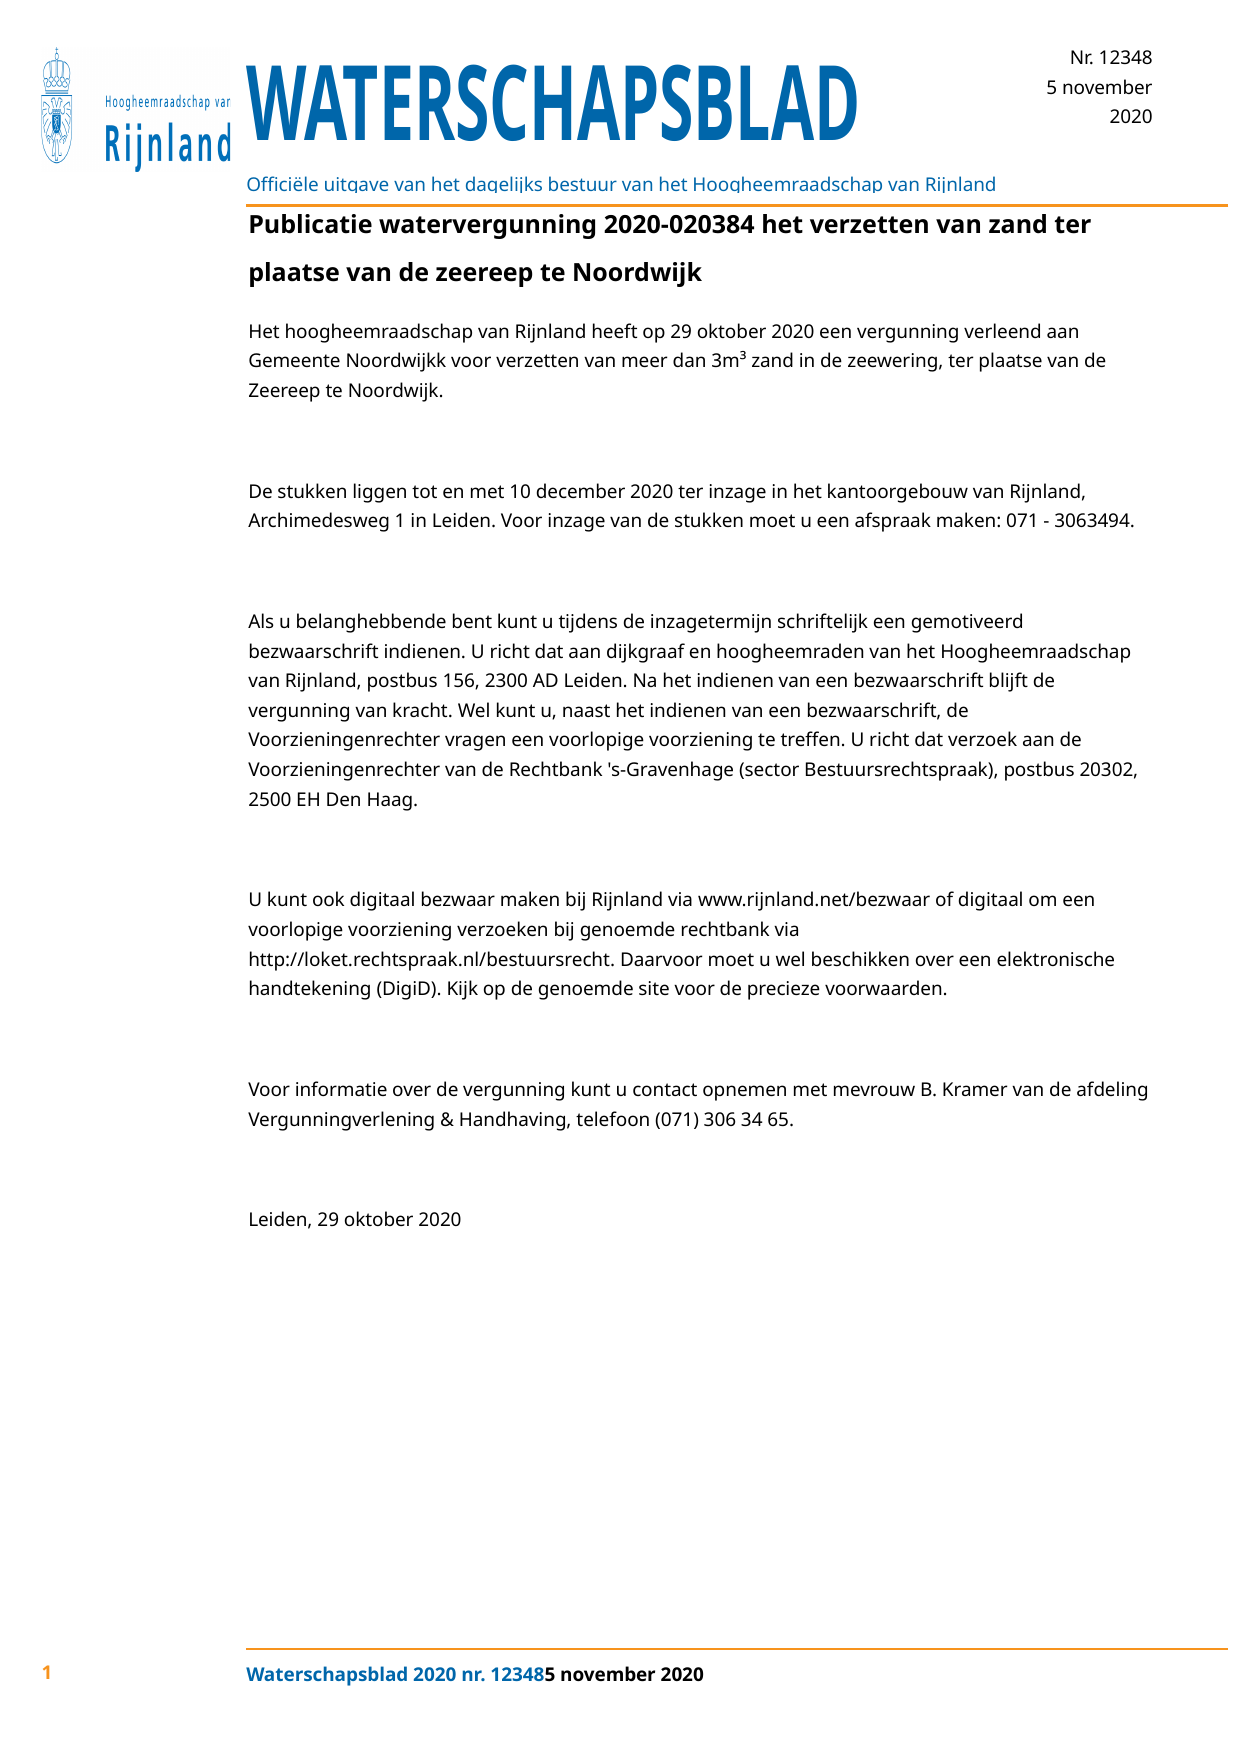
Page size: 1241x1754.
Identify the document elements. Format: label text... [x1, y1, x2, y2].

text Leiden, 29 oktober 2020 [248, 1207, 1152, 1232]
text De stukken liggen tot en met 10 december 2020 ter inzage in het kantoorgebouw van Rijnland, Archimedesweg 1 in Leiden. Voor inzage van de stukken moet u een afspraak maken: 071 - 3063494. [248, 478, 1152, 533]
text U kunt ook digitaal bezwaar maken bij Rijnland via www.rijnland.net/bezwaar of digitaal om een voorlopige voorziening verzoeken bij genoemde rechtbank via http://loket.rechtspraak.nl/bestuursrecht. Daarvoor moet u wel beschikken over een elektronische handtekening (DigiD). Kijk op de genoemde site voor de precieze voorwaarden. [248, 887, 1152, 1001]
text Publicatie watervergunning 2020-020384 het verzetten van zand ter plaatse van de zeereep te Noordwijk [248, 207, 1152, 288]
text Als u belanghebbende bent kunt u tijdens de inzagetermijn schriftelijk een gemotiveerd bezwaarschrift indienen. U richt dat aan dijkgraaf en hoogheemraden van het Hoogheemraadschap van Rijnland, postbus 156, 2300 AD Leiden. Na het indienen van een bezwaarschrift blijft de vergunning van kracht. Wel kunt u, naast het indienen van een bezwaarschrift, de Voorzieningenrechter vragen een voorlopige voorziening te treffen. U richt dat verzoek aan de Voorzieningenrechter van de Rechtbank 's-Gravenhage (sector Bestuursrechtspraak), postbus 20302, 2500 EH Den Haag. [248, 608, 1152, 812]
picture [41, 47, 231, 172]
text Het hoogheemraadschap van Rijnland heeft op 29 oktober 2020 een vergunning verleend aan Gemeente Noordwijkk voor verzetten van meer dan 3m³ zand in de zeewering, ter plaatse van de Zeereep te Noordwijk. [248, 318, 1152, 403]
text Voor informatie over de vergunning kunt u contact opnemen met mevrouw B. Kramer van de afdeling Vergunningverlening & Handhaving, telefoon (071) 306 34 65. [248, 1076, 1152, 1132]
